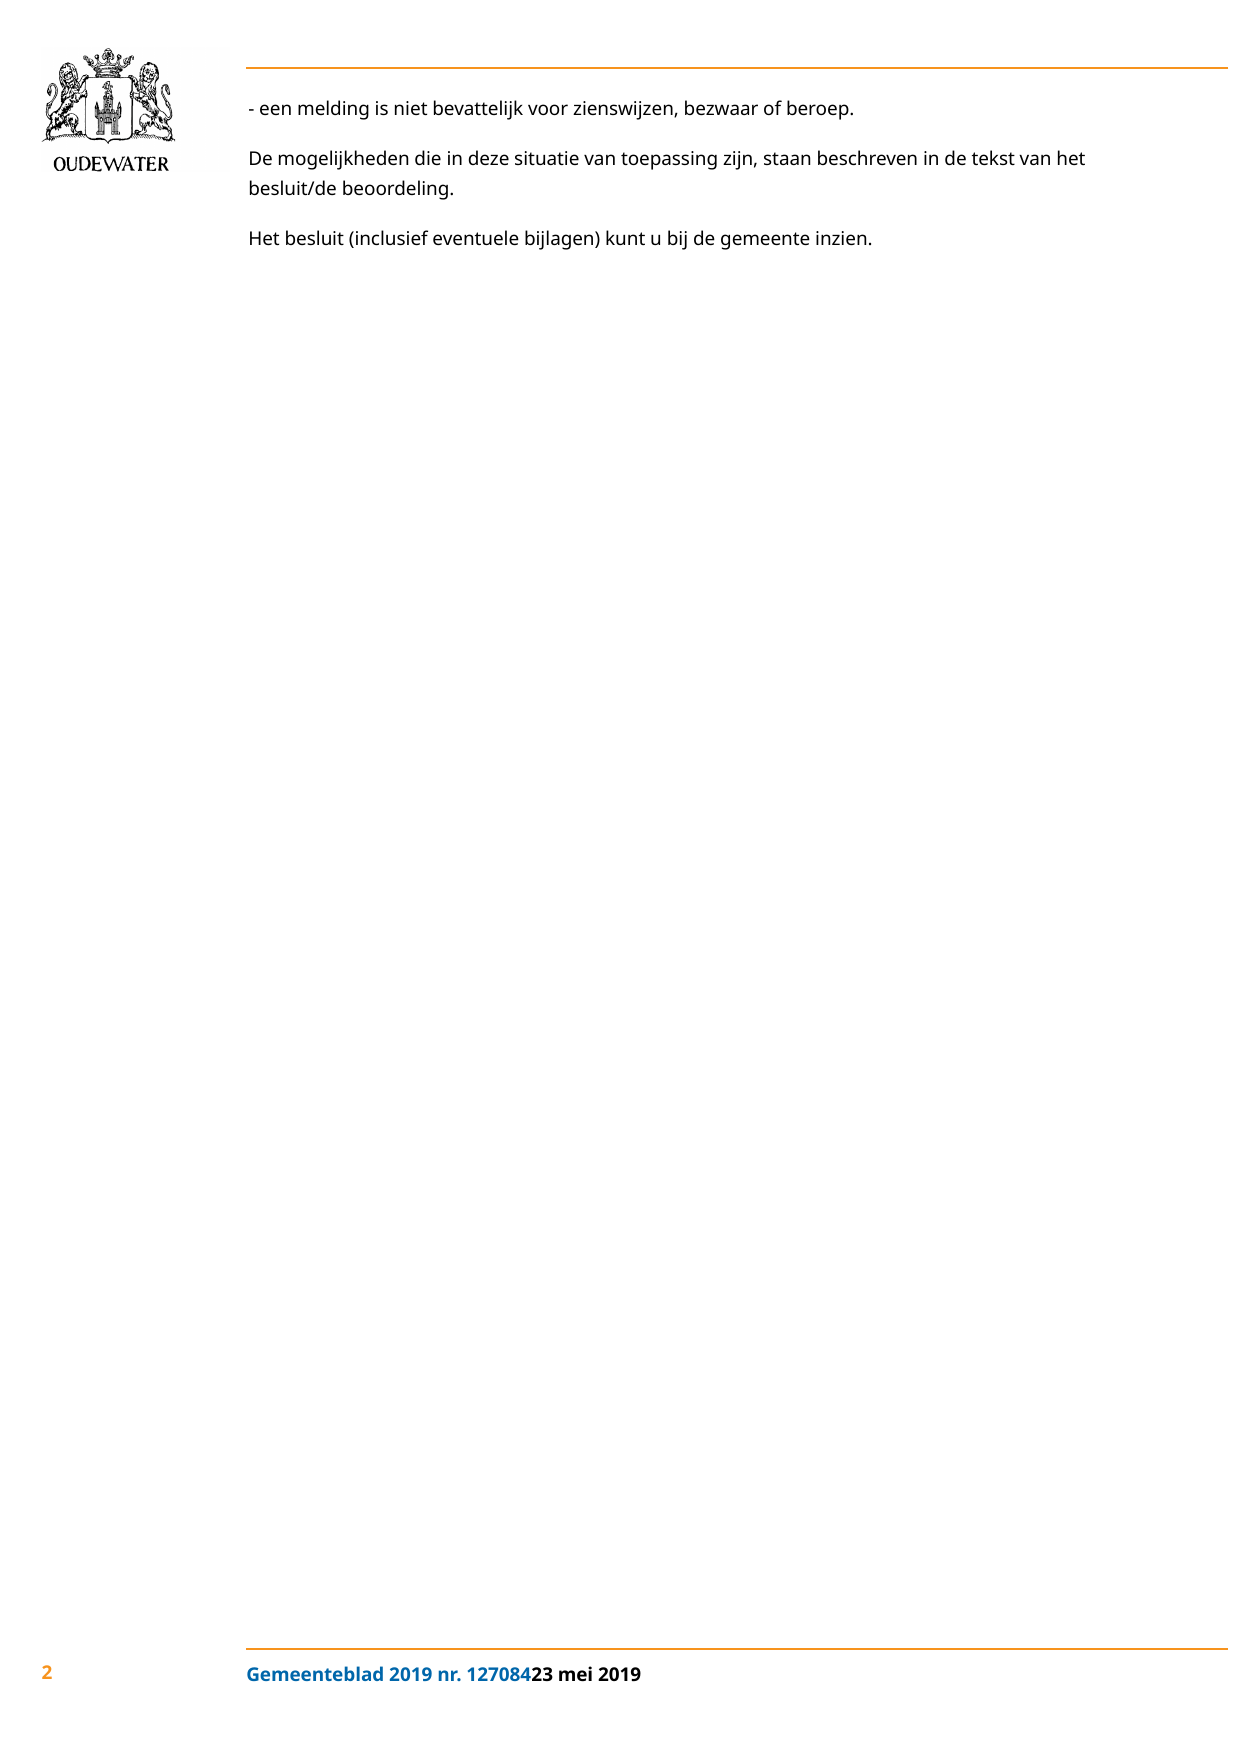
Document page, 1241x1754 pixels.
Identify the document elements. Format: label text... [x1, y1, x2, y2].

text Het besluit (inclusief eventuele bijlagen) kunt u bij de gemeente inzien. [248, 225, 1152, 251]
text De mogelijkheden die in deze situatie van toepassing zijn, staan beschreven in de tekst van het besluit/de beoordeling. [248, 145, 1152, 201]
picture [41, 47, 231, 172]
text - een melding is niet bevattelijk voor zienswijzen, bezwaar of beroep. [248, 95, 1152, 121]
